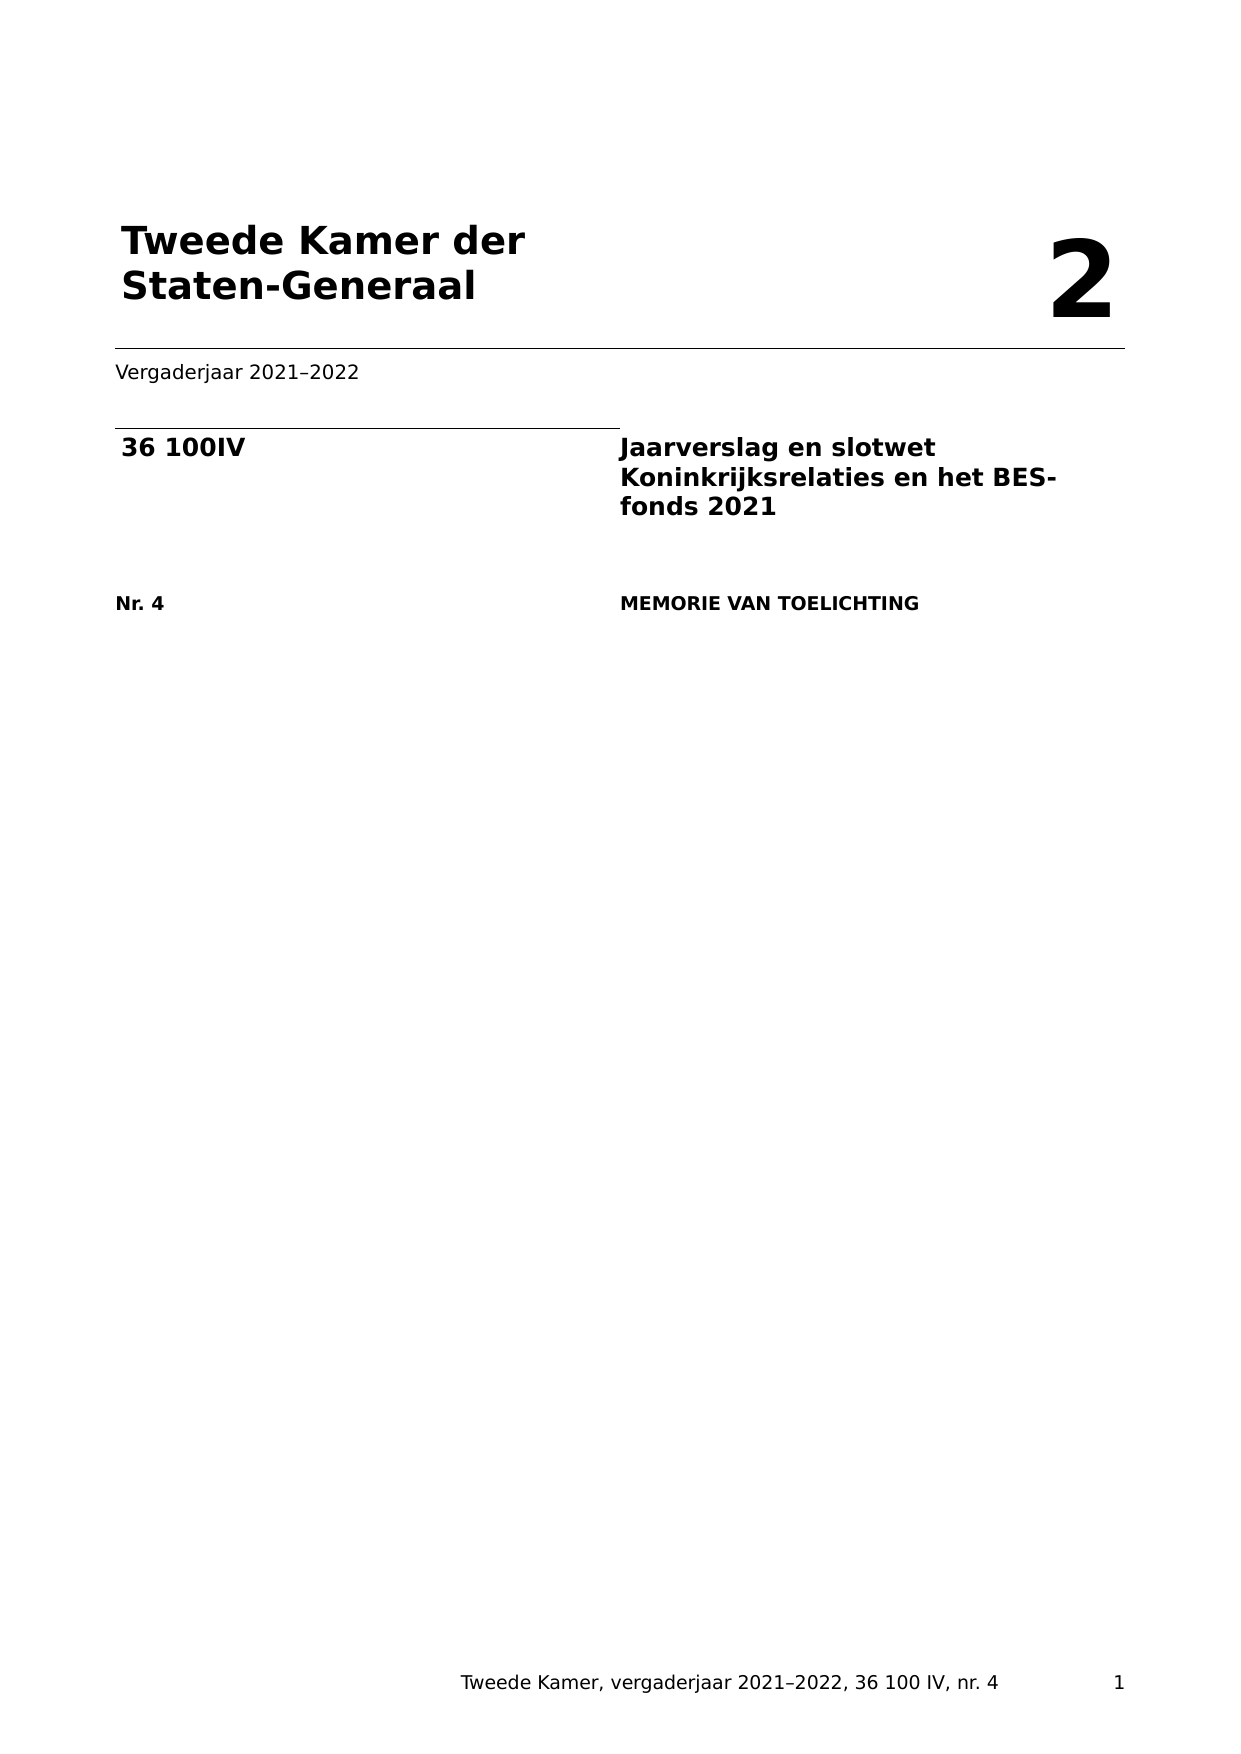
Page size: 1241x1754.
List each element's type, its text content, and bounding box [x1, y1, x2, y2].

table_header Jaarverslag en slotwet Koninkrijksrelaties en het BES-fonds 2021 [620, 428, 1125, 527]
table_header 2 [620, 213, 1125, 348]
table_cell Vergaderjaar 2021–2022 [115, 349, 1125, 384]
table_header Tweede Kamer der Staten-Generaal [115, 213, 620, 348]
table_header Memorie van toelichting [620, 593, 1125, 637]
table_header 36 100IV [115, 429, 620, 527]
table_header Nr. 4 [115, 593, 620, 637]
